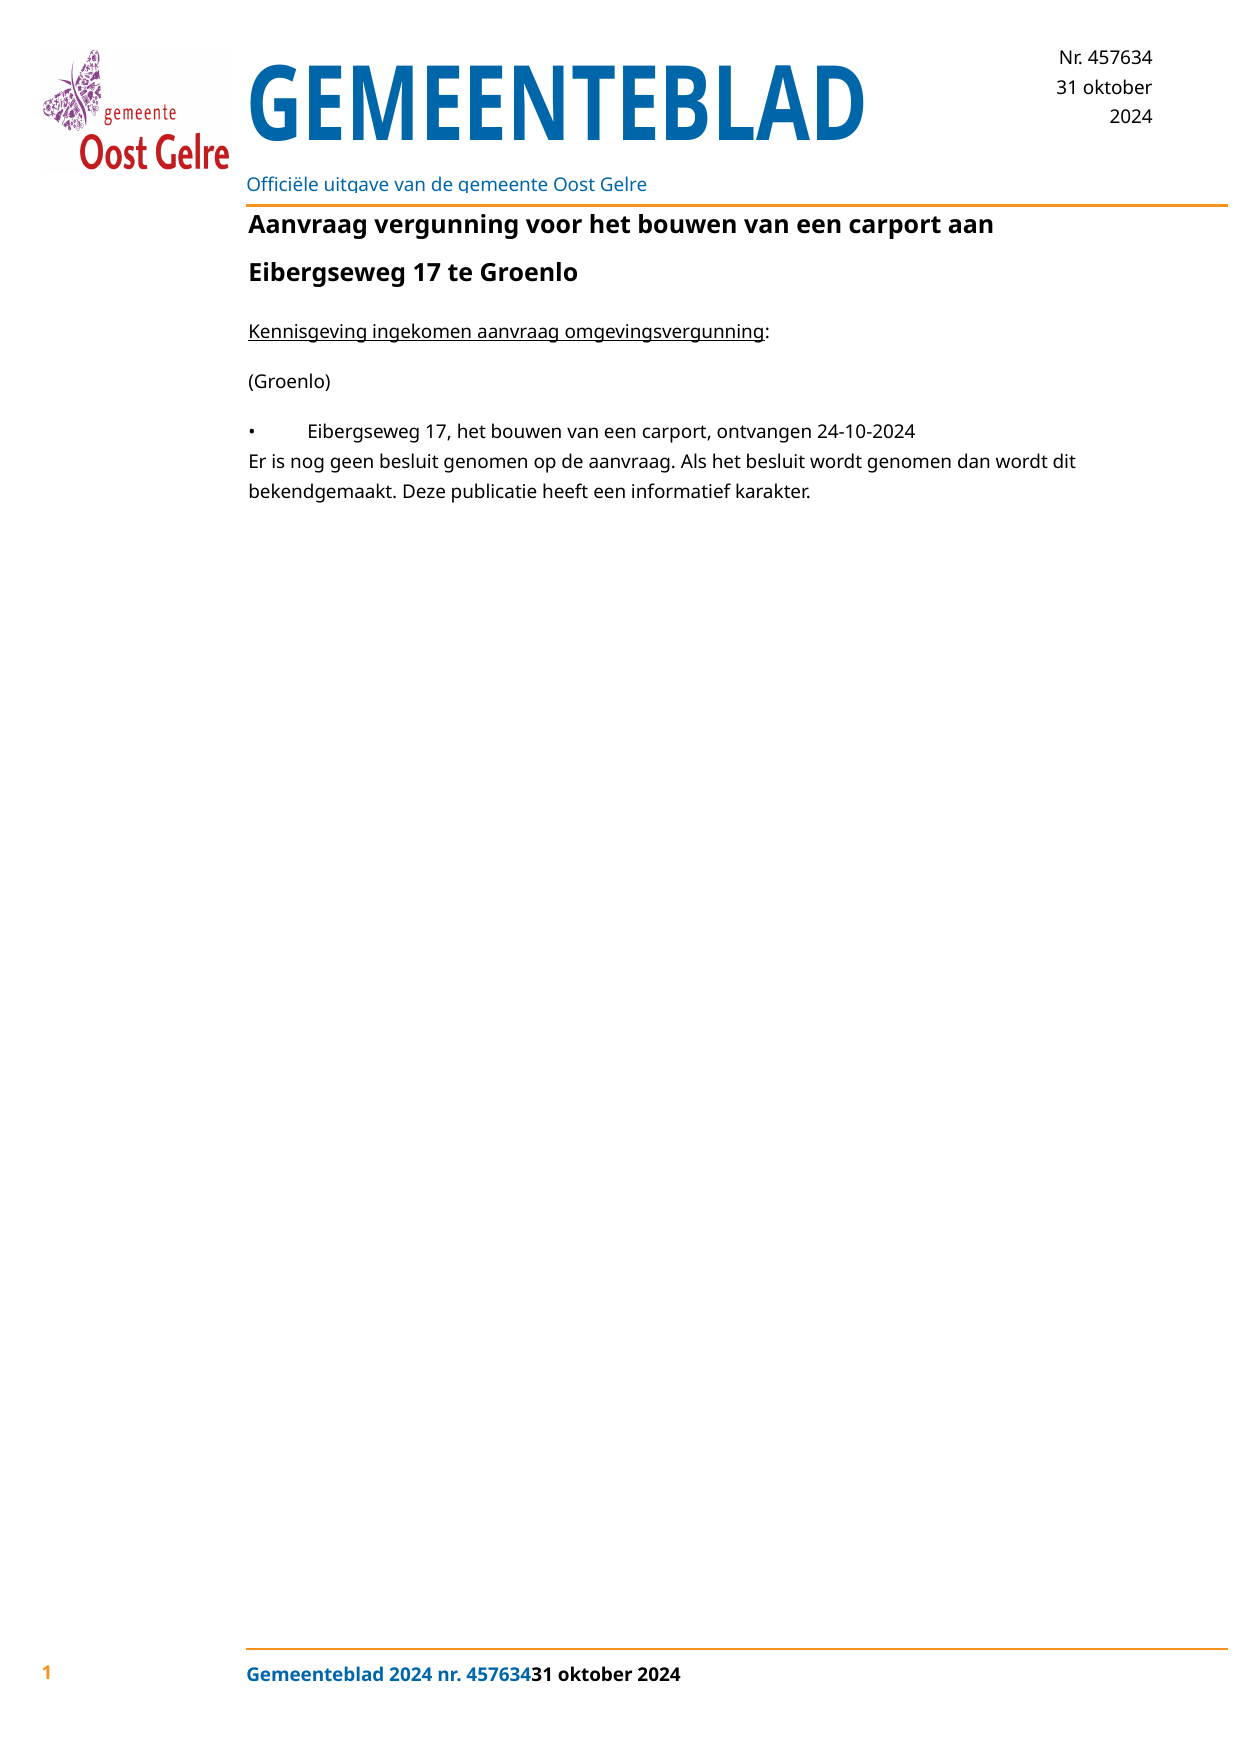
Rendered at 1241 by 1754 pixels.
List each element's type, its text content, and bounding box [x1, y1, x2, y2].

picture [41, 47, 231, 172]
text (Groenlo) [248, 368, 1152, 394]
list Eibergseweg 17, het bouwen van een carport, ontvangen 24-10-2024 [248, 419, 1152, 444]
text Aanvraag vergunning voor het bouwen van een carport aan Eibergseweg 17 te Groenlo [248, 207, 1152, 288]
text Kennisgeving ingekomen aanvraag omgevingsvergunning: [248, 318, 1152, 344]
text Er is nog geen besluit genomen op de aanvraag. Als het besluit wordt genomen dan wordt dit bekendgemaakt. Deze publicatie heeft een informatief karakter. [248, 448, 1152, 504]
